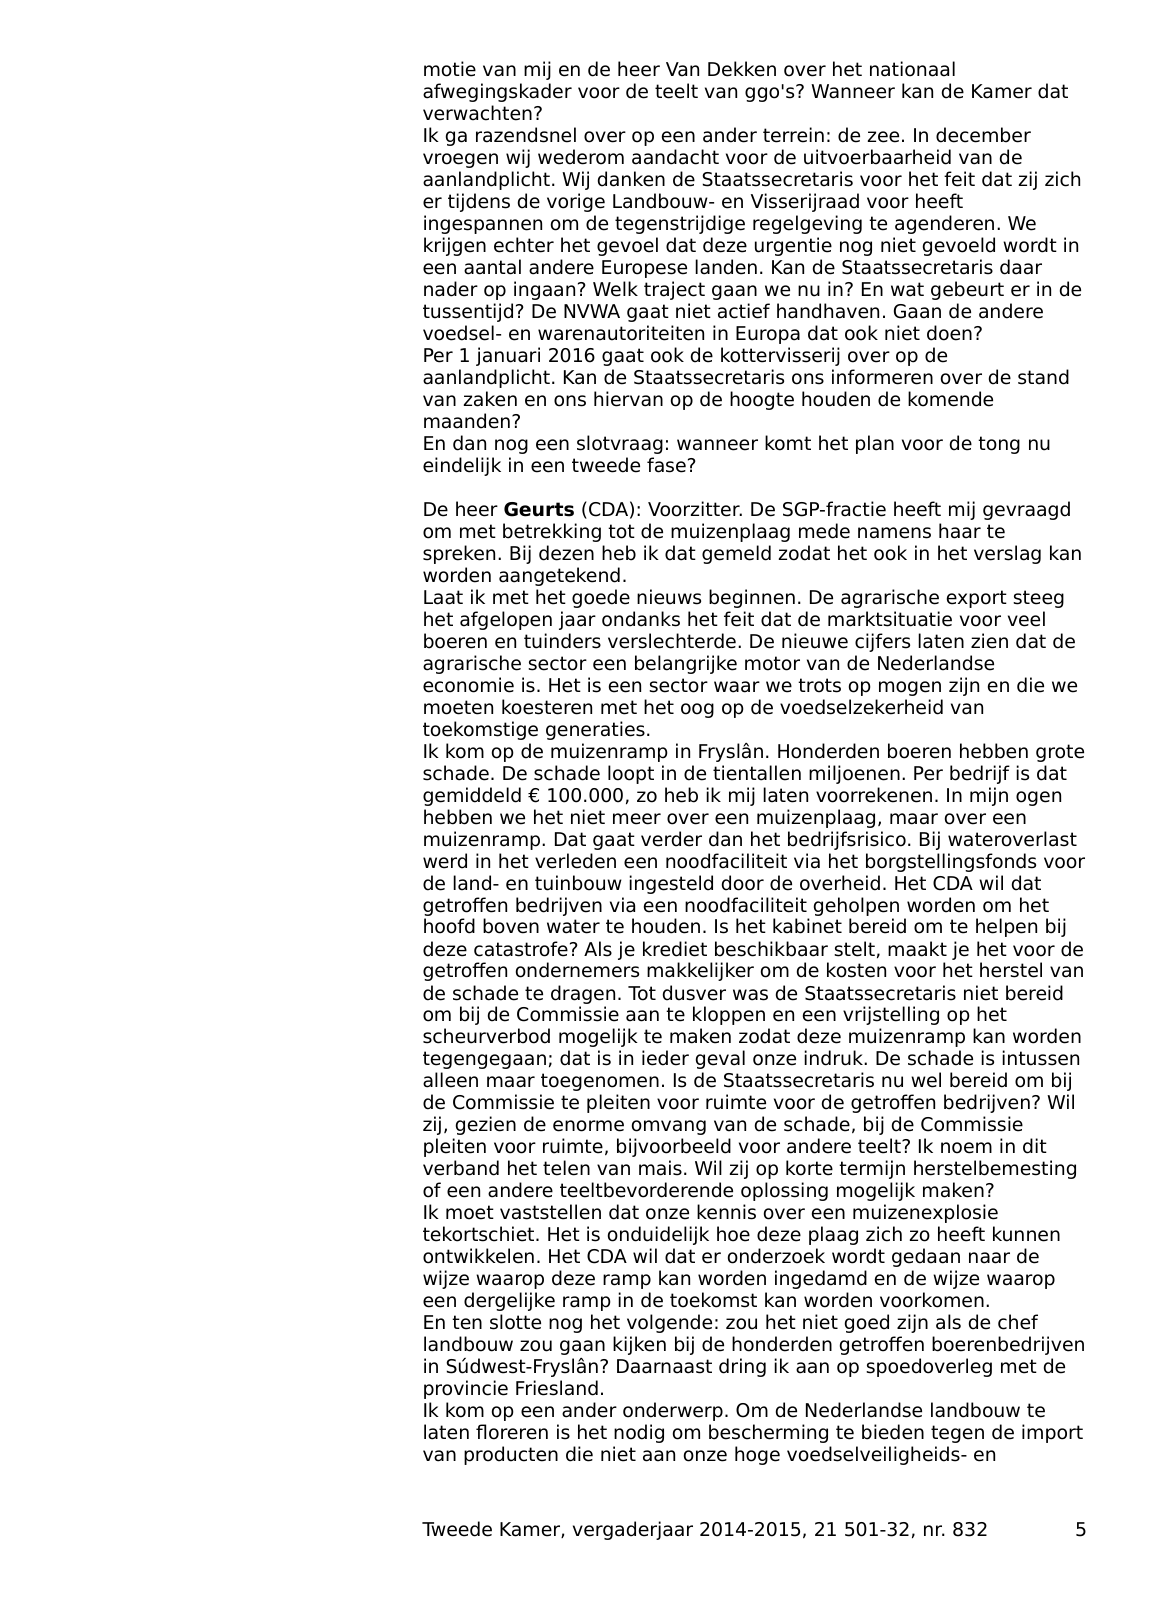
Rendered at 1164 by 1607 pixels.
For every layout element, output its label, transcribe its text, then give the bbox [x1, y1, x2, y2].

text Ik moet vaststellen dat onze kennis over een muizenexplosie tekortschiet. Het is onduidelijk hoe deze plaag zich zo heeft kunnen ontwikkelen. Het CDA wil dat er onderzoek wordt gedaan naar de wijze waarop deze ramp kan worden ingedamd en de wijze waarop een dergelijke ramp in de toekomst kan worden voorkomen. [422, 1202, 1087, 1312]
text Ik kom op de muizenramp in Fryslân. Honderden boeren hebben grote schade. De schade loopt in de tientallen miljoenen. Per bedrijf is dat gemiddeld € 100.000, zo heb ik mij laten voorrekenen. In mijn ogen hebben we het niet meer over een muizenplaag, maar over een muizenramp. Dat gaat verder dan het bedrijfsrisico. Bij wateroverlast werd in het verleden een noodfaciliteit via het borgstellingsfonds voor de land- en tuinbouw ingesteld door de overheid. Het CDA wil dat getroffen bedrijven via een noodfaciliteit geholpen worden om het hoofd boven water te houden. Is het kabinet bereid om te helpen bij deze catastrofe? Als je krediet beschikbaar stelt, maakt je het voor de getroffen ondernemers makkelijker om de kosten voor het herstel van de schade te dragen. Tot dusver was de Staatssecretaris niet bereid om bij de Commissie aan te kloppen en een vrijstelling op het scheurverbod mogelijk te maken zodat deze muizenramp kan worden tegengegaan; dat is in ieder geval onze indruk. De schade is intussen alleen maar toegenomen. Is de Staatssecretaris nu wel bereid om bij de Commissie te pleiten voor ruimte voor de getroffen bedrijven? Wil zij, gezien de enorme omvang van de schade, bij de Commissie pleiten voor ruimte, bijvoorbeeld voor andere teelt? Ik noem in dit verband het telen van mais. Wil zij op korte termijn herstelbemesting of een andere teeltbevorderende oplossing mogelijk maken? [422, 741, 1087, 1202]
text Ik kom op een ander onderwerp. Om de Nederlandse landbouw te laten floreren is het nodig om bescherming te bieden tegen de import van producten die niet aan onze hoge voedselveiligheids- en [422, 1400, 1087, 1466]
text Ik ga razendsnel over op een ander terrein: de zee. In december vroegen wij wederom aandacht voor de uitvoerbaarheid van de aanlandplicht. Wij danken de Staatssecretaris voor het feit dat zij zich er tijdens de vorige Landbouw- en Visserijraad voor heeft ingespannen om de tegenstrijdige regelgeving te agenderen. We krijgen echter het gevoel dat deze urgentie nog niet gevoeld wordt in een aantal andere Europese landen. Kan de Staatssecretaris daar nader op ingaan? Welk traject gaan we nu in? En wat gebeurt er in de tussentijd? De NVWA gaat niet actief handhaven. Gaan de andere voedsel- en warenautoriteiten in Europa dat ook niet doen? [422, 125, 1087, 345]
text motie van mij en de heer Van Dekken over het nationaal afwegingskader voor de teelt van ggo's? Wanneer kan de Kamer dat verwachten? [422, 59, 1087, 125]
text Laat ik met het goede nieuws beginnen. De agrarische export steeg het afgelopen jaar ondanks het feit dat de marktsituatie voor veel boeren en tuinders verslechterde. De nieuwe cijfers laten zien dat de agrarische sector een belangrijke motor van de Nederlandse economie is. Het is een sector waar we trots op mogen zijn en die we moeten koesteren met het oog op de voedselzekerheid van toekomstige generaties. [422, 587, 1087, 741]
text Per 1 januari 2016 gaat ook de kottervisserij over op de aanlandplicht. Kan de Staatssecretaris ons informeren over de stand van zaken en ons hiervan op de hoogte houden de komende maanden? [422, 345, 1087, 433]
text En ten slotte nog het volgende: zou het niet goed zijn als de chef landbouw zou gaan kijken bij de honderden getroffen boerenbedrijven in Súdwest-Fryslân? Daarnaast dring ik aan op spoedoverleg met de provincie Friesland. [422, 1312, 1087, 1400]
text De heer Geurts (CDA): Voorzitter. De SGP-fractie heeft mij gevraagd om met betrekking tot de muizenplaag mede namens haar te spreken. Bij dezen heb ik dat gemeld zodat het ook in het verslag kan worden aangetekend. [422, 499, 1087, 587]
text En dan nog een slotvraag: wanneer komt het plan voor de tong nu eindelijk in een tweede fase? [422, 433, 1087, 477]
